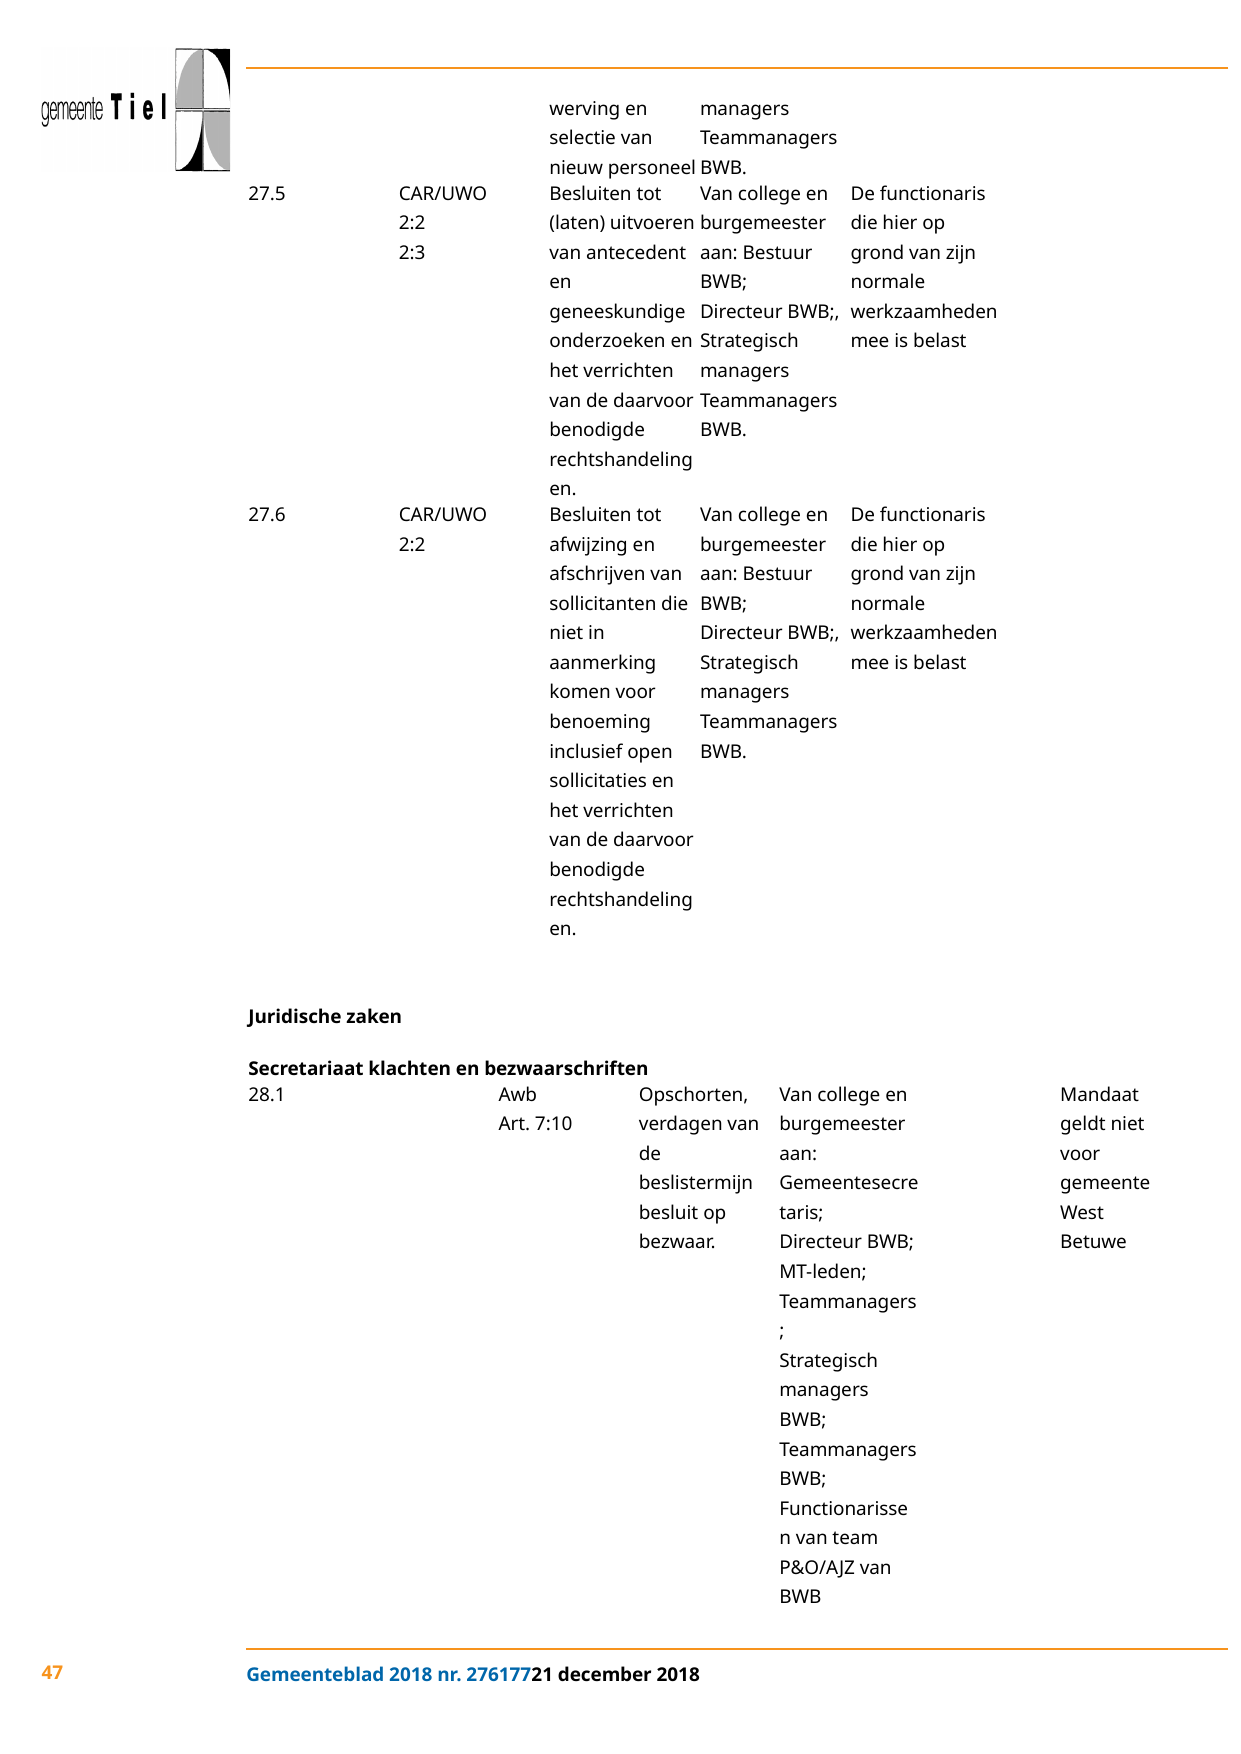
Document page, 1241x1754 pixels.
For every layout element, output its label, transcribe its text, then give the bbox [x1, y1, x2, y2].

table_cell CAR/UWO 2:2 [399, 501, 549, 971]
table_cell Van college en burgemeester aan: Bestuur BWB; Directeur BWB;, Strategisch managers Teammanagers BWB. [700, 180, 850, 501]
table_cell Van college en burgemeester aan: Gemeentesecretaris; Directeur BWB; MT-leden; Teammanagers; Strategisch managers BWB; Teammanagers BWB; Functionarissen van team P&O/AJZ van BWB [779, 1081, 919, 1609]
table_header Juridische zaken [248, 1004, 1152, 1029]
table_cell [850, 95, 1001, 180]
table_cell Mandaat geldt niet voor gemeente West Betuwe [1060, 1081, 1152, 1609]
table_cell werving en selectie van nieuw personeel [549, 95, 700, 180]
table_cell Secretariaat klachten en bezwaarschriften [248, 1055, 1152, 1081]
table_cell De functionaris die hier op grond van zijn normale werkzaamheden mee is belast [850, 501, 1001, 971]
table_cell [1001, 501, 1152, 971]
table_cell [1001, 180, 1152, 501]
table_cell 28.1 [248, 1081, 498, 1609]
table_cell Van college en burgemeester aan: Bestuur BWB; Directeur BWB;, Strategisch managers Teammanagers BWB. [700, 501, 850, 971]
picture [41, 47, 231, 172]
table_cell [248, 95, 398, 180]
table_cell Opschorten, verdagen van de beslistermijn besluit op bezwaar. [639, 1081, 779, 1609]
table_cell [920, 1081, 1060, 1609]
table_cell De functionaris die hier op grond van zijn normale werkzaamheden mee is belast [850, 180, 1001, 501]
table_cell [399, 95, 549, 180]
table_cell [1001, 95, 1152, 180]
table_cell 27.5 [248, 180, 398, 501]
table_cell Awb Art. 7:10 [498, 1081, 639, 1609]
table_cell Besluiten tot (laten) uitvoeren van antecedent en geneeskundige onderzoeken en het verrichten van de daarvoor benodigde rechtshandelingen. [549, 180, 700, 501]
table_cell Besluiten tot afwijzing en afschrijven van sollicitanten die niet in aanmerking komen voor benoeming inclusief open sollicitaties en het verrichten van de daarvoor benodigde rechtshandelingen. [549, 501, 700, 971]
table_cell 27.6 [248, 501, 398, 971]
table_cell CAR/UWO 2:2 2:3 [399, 180, 549, 501]
table_cell [248, 1029, 1152, 1055]
table_cell managers Teammanagers BWB. [700, 95, 850, 180]
